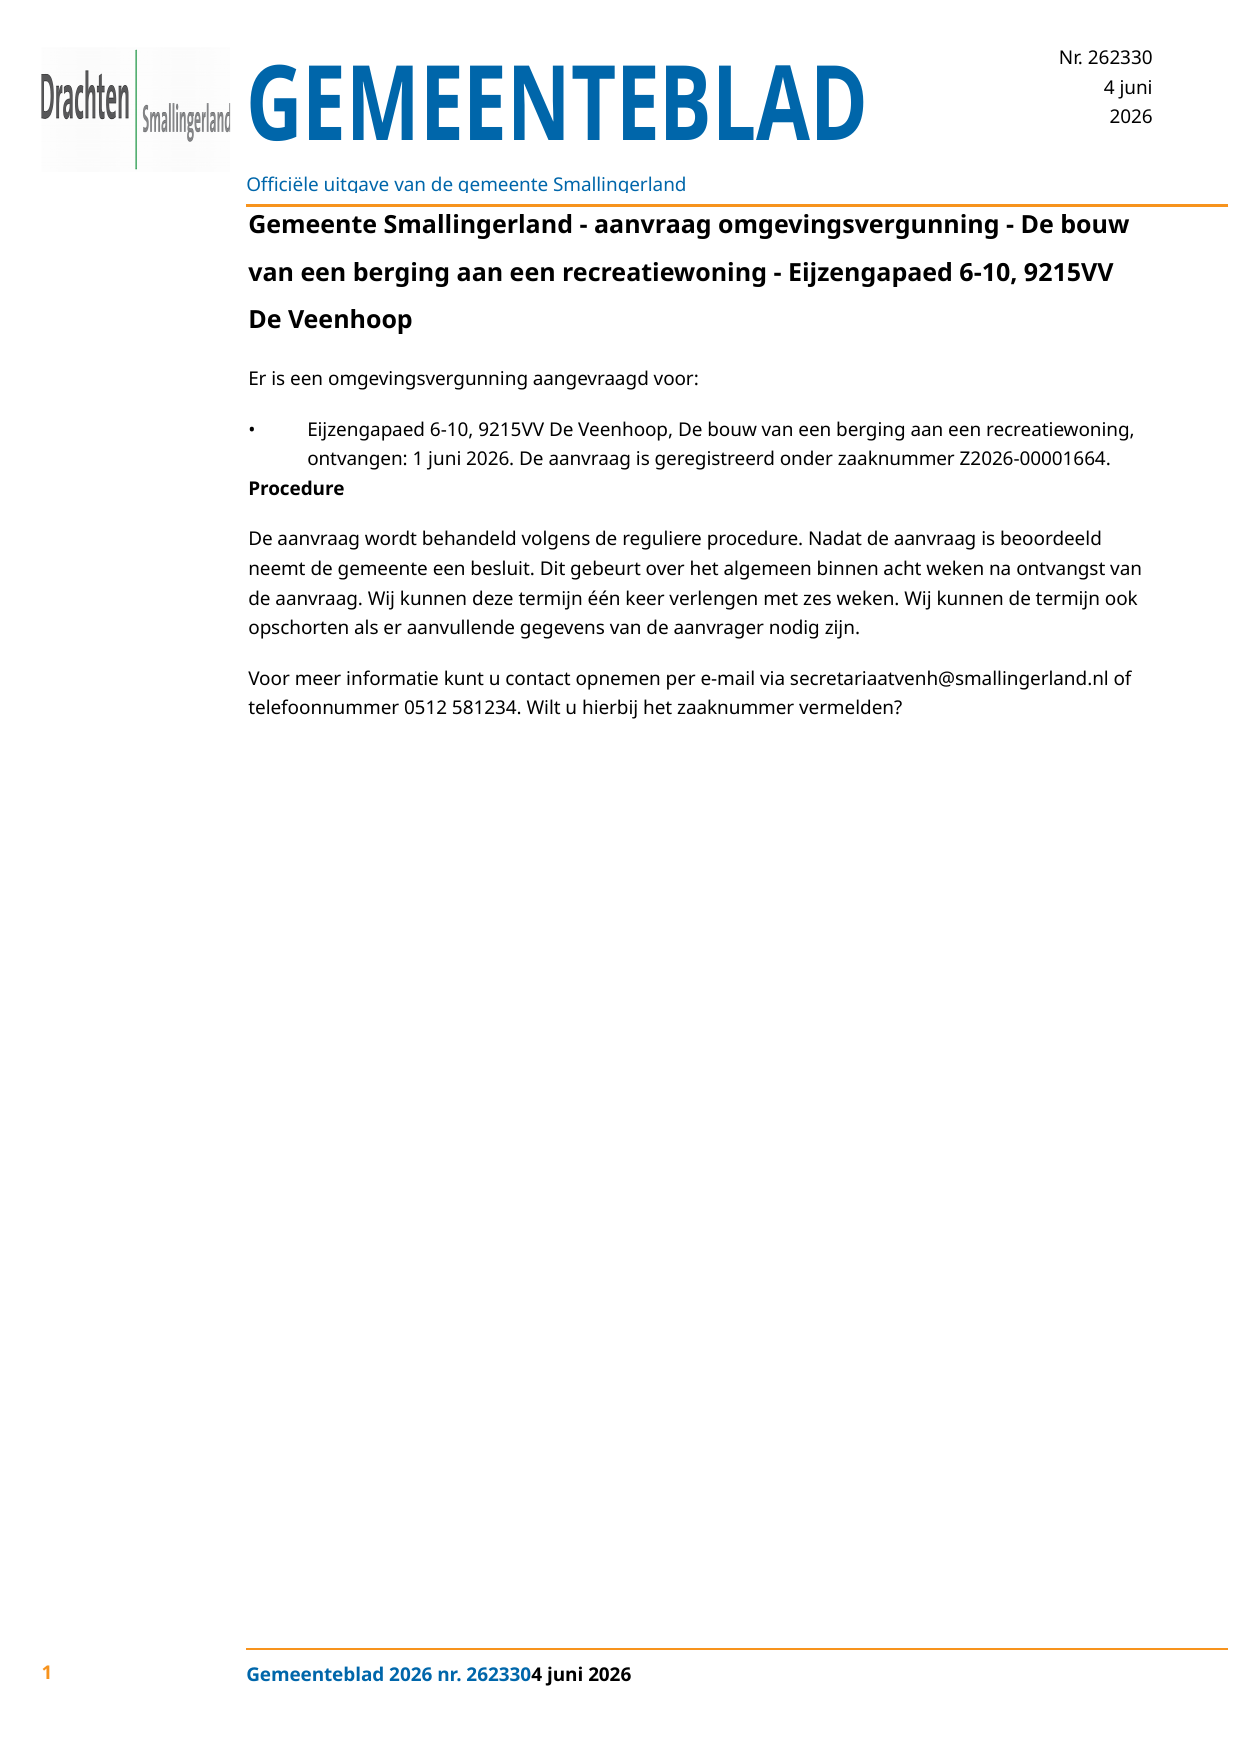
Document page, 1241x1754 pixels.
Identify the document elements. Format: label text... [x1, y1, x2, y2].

text De aanvraag wordt behandeld volgens de reguliere procedure. Nadat de aanvraag is beoordeeld neemt de gemeente een besluit. Dit gebeurt over het algemeen binnen acht weken na ontvangst van de aanvraag. Wij kunnen deze termijn één keer verlengen met zes weken. Wij kunnen de termijn ook opschorten als er aanvullende gegevens van de aanvrager nodig zijn. [248, 526, 1152, 640]
text Voor meer informatie kunt u contact opnemen per e-mail via secretariaatvenh@smallingerland.nl of telefoonnummer 0512 581234. Wilt u hierbij het zaaknummer vermelden? [248, 665, 1152, 720]
text Er is een omgevingsvergunning aangevraagd voor: [248, 366, 1152, 391]
picture [41, 47, 231, 172]
text Gemeente Smallingerland - aanvraag omgevingsvergunning - De bouw van een berging aan een recreatiewoning - Eijzengapaed 6-10, 9215VV De Veenhoop [248, 207, 1152, 336]
list Eijzengapaed 6-10, 9215VV De Veenhoop, De bouw van een berging aan een recreatiewoning, ontvangen: 1 juni 2026. De aanvraag is geregistreerd onder zaaknummer Z2026-00001664. [248, 416, 1152, 471]
text Procedure [248, 475, 1152, 501]
